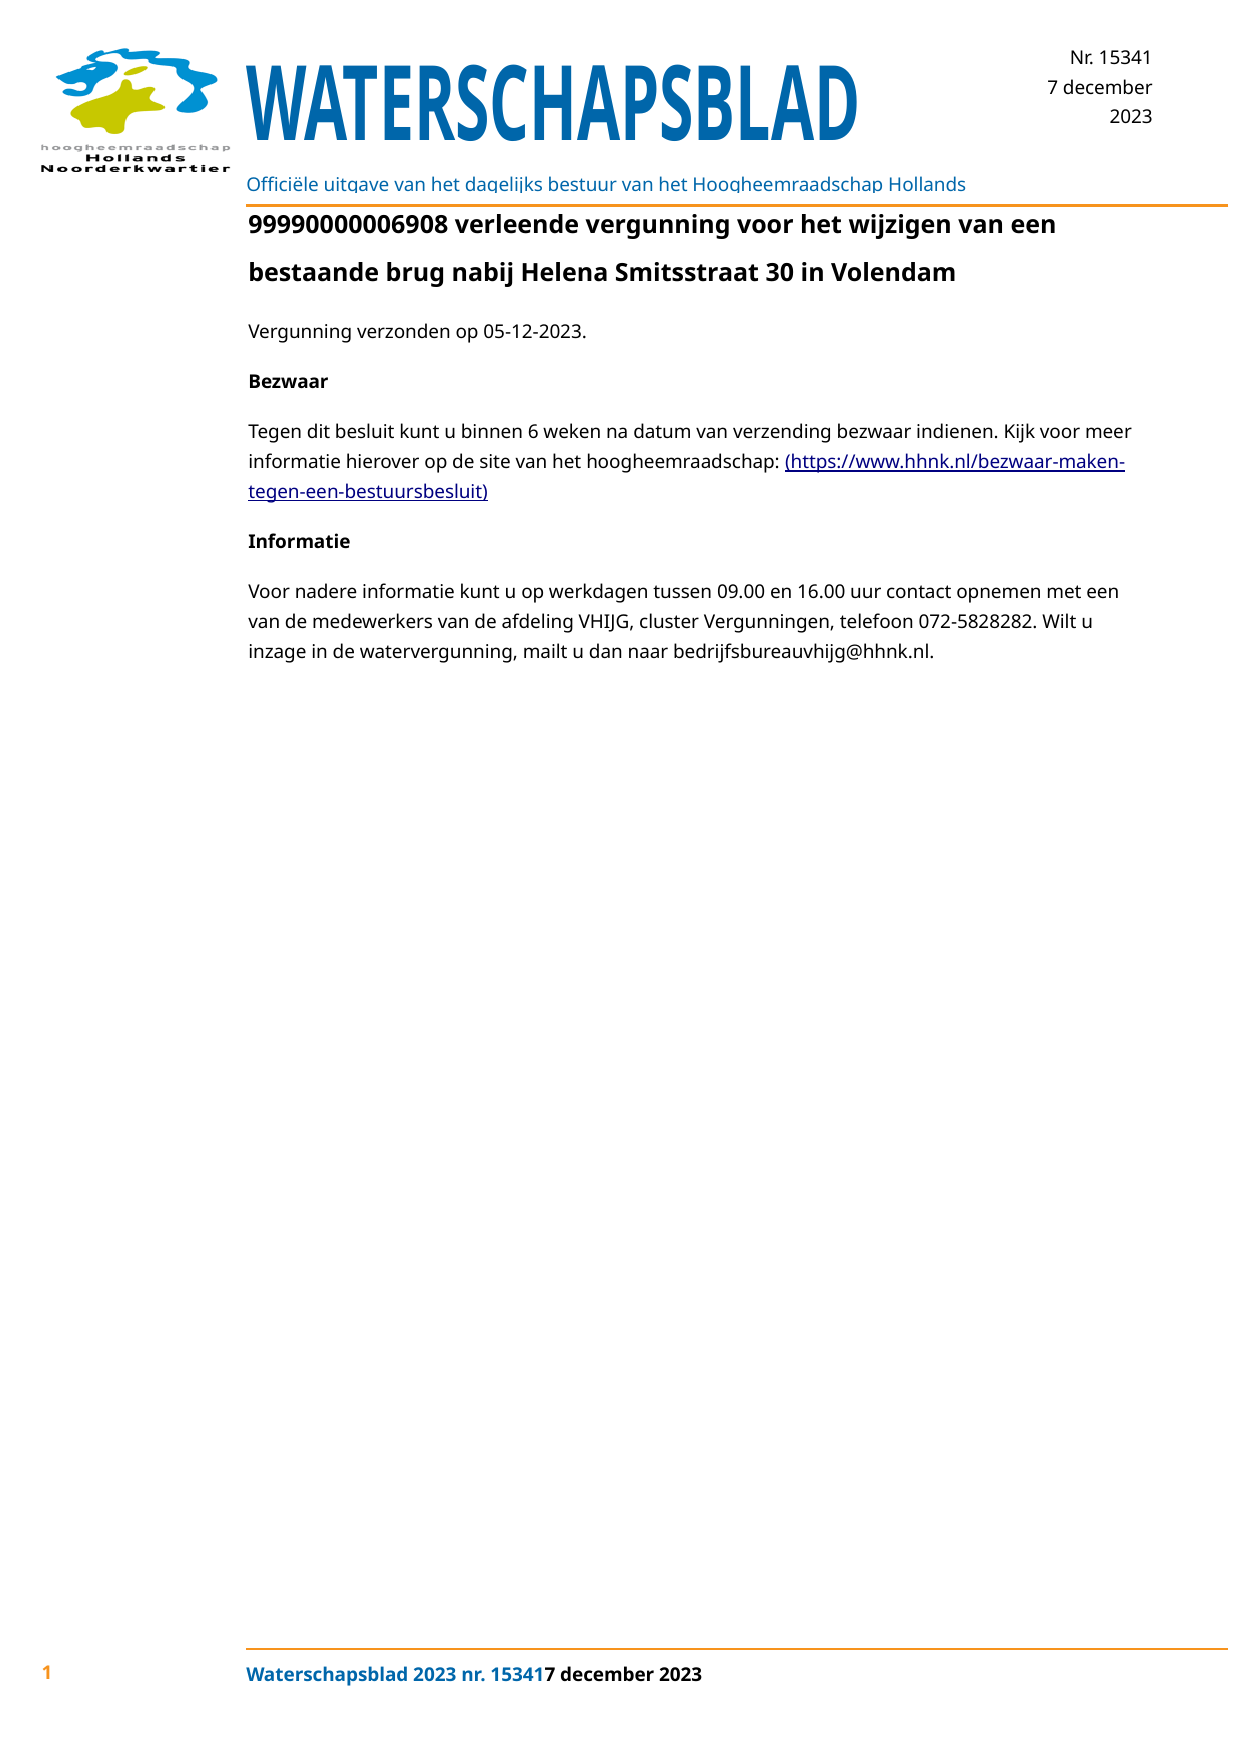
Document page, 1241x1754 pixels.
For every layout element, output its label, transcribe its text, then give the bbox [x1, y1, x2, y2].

picture [41, 47, 231, 172]
text Informatie [248, 528, 1152, 554]
text Vergunning verzonden op 05-12-2023. [248, 318, 1152, 344]
text Voor nadere informatie kunt u op werkdagen tussen 09.00 en 16.00 uur contact opnemen met een van de medewerkers van de afdeling VHIJG, cluster Vergunningen, telefoon 072-5828282. Wilt u inzage in de watervergunning, mailt u dan naar bedrijfsbureauvhijg@hhnk.nl. [248, 579, 1152, 664]
text Bezwaar [248, 368, 1152, 394]
text Tegen dit besluit kunt u binnen 6 weken na datum van verzending bezwaar indienen. Kijk voor meer informatie hierover op de site van het hoogheemraadschap: (https://www.hhnk.nl/bezwaar-maken-tegen-een-bestuursbesluit) [248, 419, 1152, 504]
text 99990000006908 verleende vergunning voor het wijzigen van een bestaande brug nabij Helena Smitsstraat 30 in Volendam [248, 207, 1152, 288]
